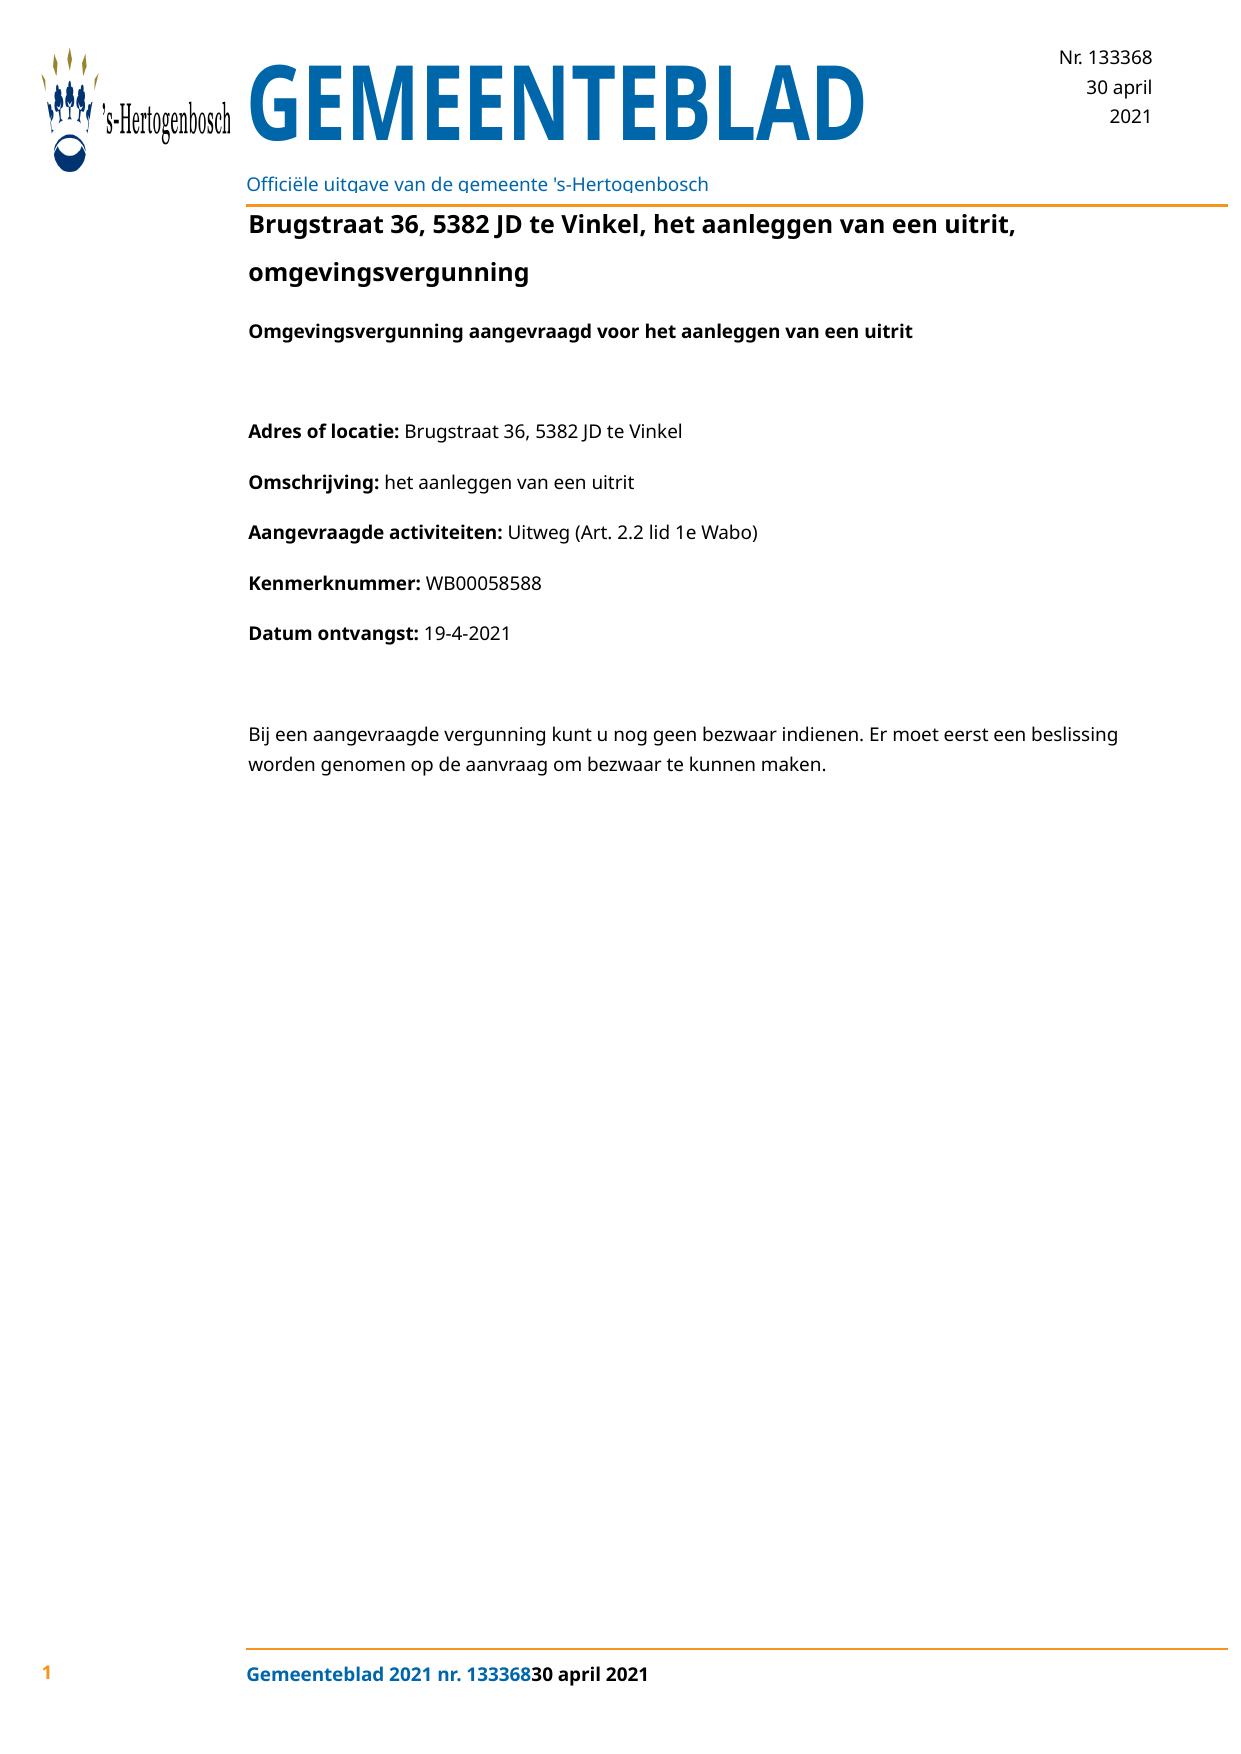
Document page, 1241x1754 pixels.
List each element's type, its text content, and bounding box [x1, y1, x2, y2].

text Bij een aangevraagde vergunning kunt u nog geen bezwaar indienen. Er moet eerst een beslissing worden genomen op de aanvraag om bezwaar te kunnen maken. [248, 721, 1152, 777]
text Omschrijving: het aanleggen van een uitrit [248, 469, 1152, 495]
text Brugstraat 36, 5382 JD te Vinkel, het aanleggen van een uitrit, omgevingsvergunning [248, 207, 1152, 288]
text Omgevingsvergunning aangevraagd voor het aanleggen van een uitrit [248, 318, 1152, 344]
text Aangevraagde activiteiten: Uitweg (Art. 2.2 lid 1e Wabo) [248, 519, 1152, 545]
text Kenmerknummer: WB00058588 [248, 570, 1152, 596]
text Datum ontvangst: 19-4-2021 [248, 620, 1152, 646]
picture [41, 47, 231, 172]
text Adres of locatie: Brugstraat 36, 5382 JD te Vinkel [248, 419, 1152, 444]
